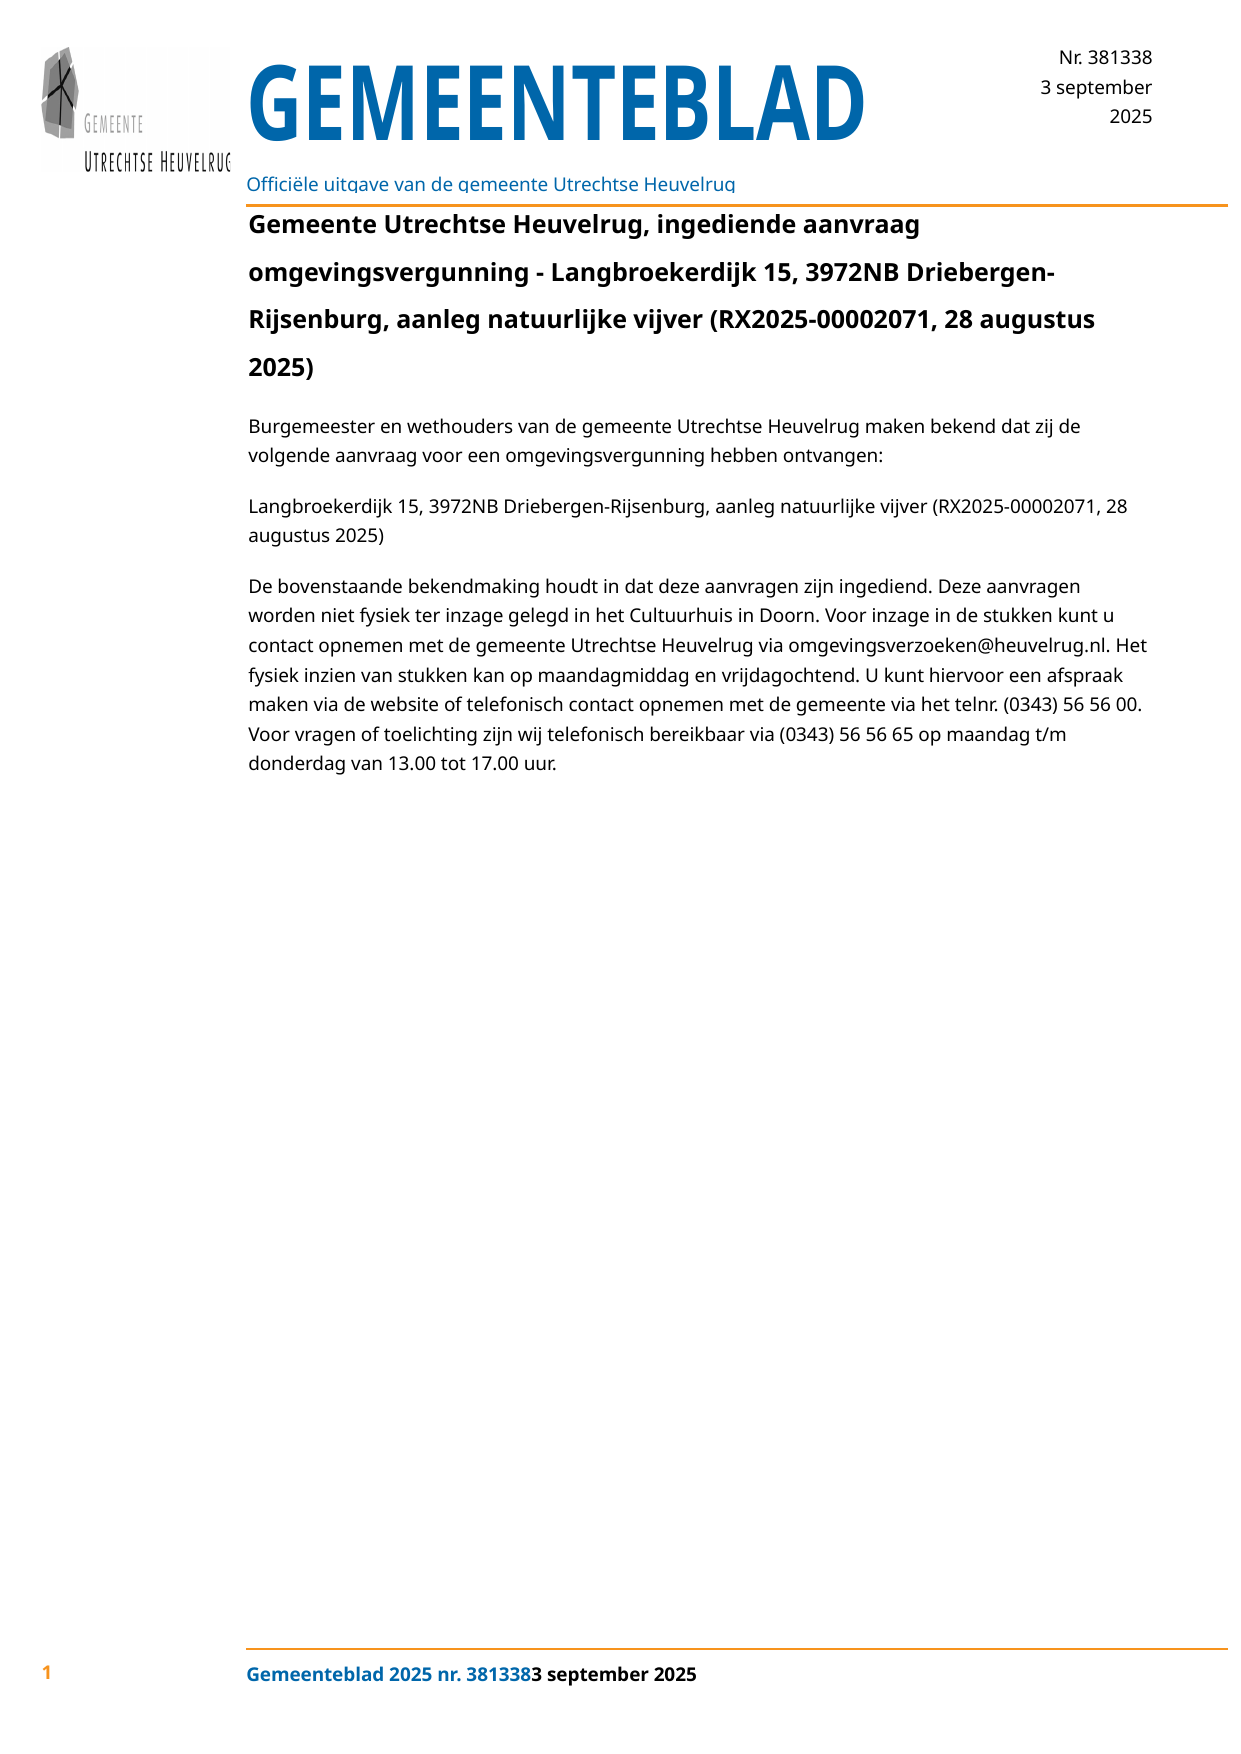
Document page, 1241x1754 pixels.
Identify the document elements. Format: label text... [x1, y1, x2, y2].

text Gemeente Utrechtse Heuvelrug, ingediende aanvraag omgevingsvergunning - Langbroekerdijk 15, 3972NB Driebergen-Rijsenburg, aanleg natuurlijke vijver (RX2025-00002071, 28 augustus 2025) [248, 207, 1152, 384]
picture [41, 47, 231, 172]
text Burgemeester en wethouders van de gemeente Utrechtse Heuvelrug maken bekend dat zij de volgende aanvraag voor een omgevingsvergunning hebben ontvangen: [248, 413, 1152, 468]
text Langbroekerdijk 15, 3972NB Driebergen-Rijsenburg, aanleg natuurlijke vijver (RX2025-00002071, 28 augustus 2025) [248, 493, 1152, 548]
text De bovenstaande bekendmaking houdt in dat deze aanvragen zijn ingediend. Deze aanvragen worden niet fysiek ter inzage gelegd in het Cultuurhuis in Doorn. Voor inzage in de stukken kunt u contact opnemen met de gemeente Utrechtse Heuvelrug via omgevingsverzoeken@heuvelrug.nl. Het fysiek inzien van stukken kan op maandagmiddag en vrijdagochtend. U kunt hiervoor een afspraak maken via de website of telefonisch contact opnemen met de gemeente via het telnr. (0343) 56 56 00. Voor vragen of toelichting zijn wij telefonisch bereikbaar via (0343) 56 56 65 op maandag t/m donderdag van 13.00 tot 17.00 uur. [248, 573, 1152, 776]
